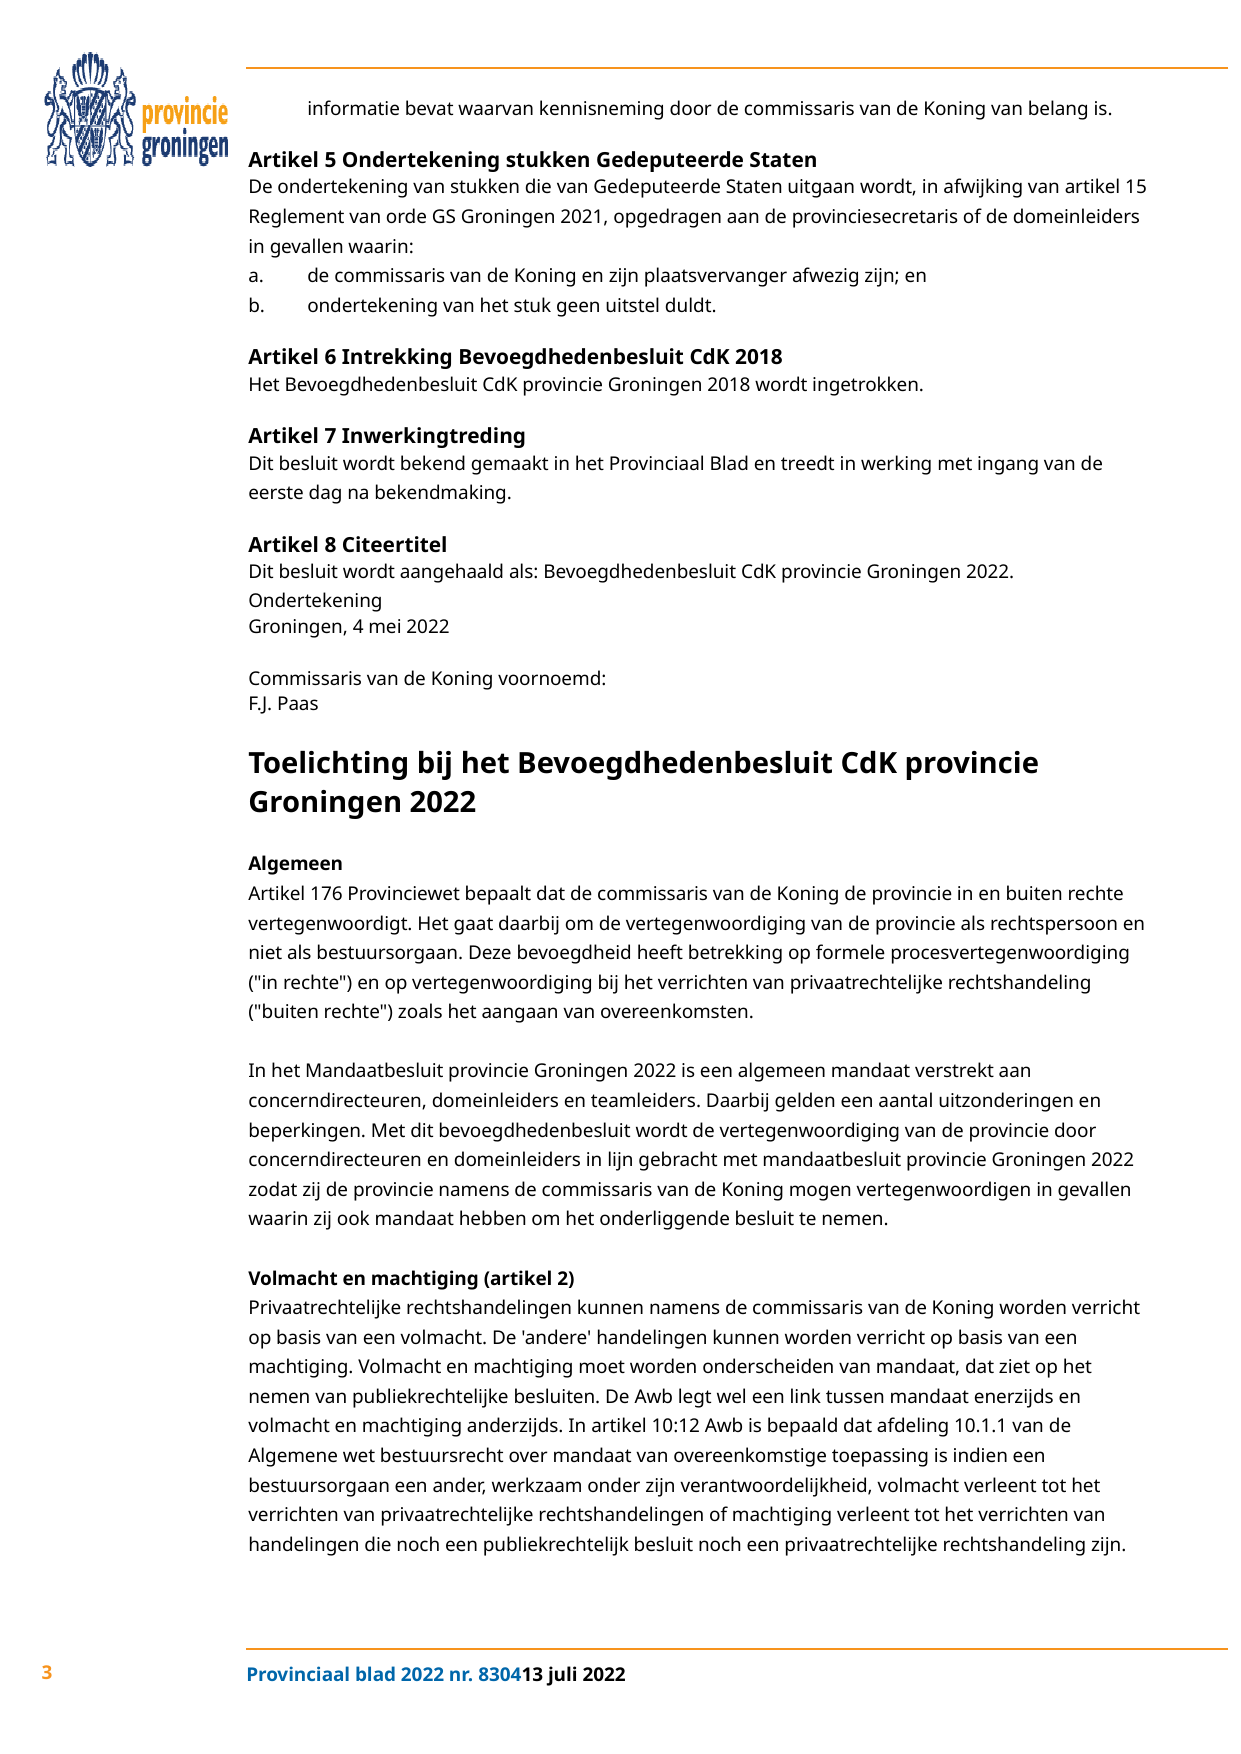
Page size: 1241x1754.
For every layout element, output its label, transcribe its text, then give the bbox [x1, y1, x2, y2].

text Artikel 7 Inwerkingtreding [248, 421, 1152, 450]
text Dit besluit wordt aangehaald als: Bevoegdhedenbesluit CdK provincie Groningen 2022. [248, 558, 1152, 584]
text In het Mandaatbesluit provincie Groningen 2022 is een algemeen mandaat verstrekt aan concerndirecteuren, domeinleiders en teamleiders. Daarbij gelden een aantal uitzonderingen en beperkingen. Met dit bevoegdhedenbesluit wordt de vertegenwoordiging van de provincie door concerndirecteuren en domeinleiders in lijn gebracht met mandaatbesluit provincie Groningen 2022 zodat zij de provincie namens de commissaris van de Koning mogen vertegenwoordigen in gevallen waarin zij ook mandaat hebben om het onderliggende besluit te nemen. [248, 1058, 1152, 1231]
text Artikel 8 Citeertitel [248, 530, 1152, 558]
text Artikel 6 Intrekking Bevoegdhedenbesluit CdK 2018 [248, 342, 1152, 371]
text De ondertekening van stukken die van Gedeputeerde Staten uitgaan wordt, in afwijking van artikel 15 Reglement van orde GS Groningen 2021, opgedragen aan de provinciesecretaris of de domeinleiders in gevallen waarin: [248, 174, 1152, 258]
text Ondertekening [248, 588, 1152, 613]
text Artikel 5 Ondertekening stukken Gedeputeerde Staten [248, 145, 1152, 174]
text Dit besluit wordt bekend gemaakt in het Provinciaal Blad en treedt in werking met ingang van de eerste dag na bekendmaking. [248, 450, 1152, 505]
picture [41, 47, 231, 172]
text Artikel 176 Provinciewet bepaalt dat de commissaris van de Koning de provincie in en buiten rechte vertegenwoordigt. Het gaat daarbij om de vertegenwoordiging van de provincie als rechtspersoon en niet als bestuursorgaan. Deze bevoegdheid heeft betrekking op formele procesvertegenwoordiging ("in rechte") en op vertegenwoordiging bij het verrichten van privaatrechtelijke rechtshandeling ("buiten rechte") zoals het aangaan van overeenkomsten. [248, 880, 1152, 1024]
text Het Bevoegdhedenbesluit CdK provincie Groningen 2018 wordt ingetrokken. [248, 371, 1152, 397]
text Privaatrechtelijke rechtshandelingen kunnen namens de commissaris van de Koning worden verricht op basis van een volmacht. De 'andere' handelingen kunnen worden verricht op basis van een machtiging. Volmacht en machtiging moet worden onderscheiden van mandaat, dat ziet op het nemen van publiekrechtelijke besluiten. De Awb legt wel een link tussen mandaat enerzijds en volmacht en machtiging anderzijds. In artikel 10:12 Awb is bepaald dat afdeling 10.1.1 van de Algemene wet bestuursrecht over mandaat van overeenkomstige toepassing is indien een bestuursorgaan een ander, werkzaam onder zijn verantwoordelijkheid, volmacht verleent tot het verrichten van privaatrechtelijke rechtshandelingen of machtiging verleent tot het verrichten van handelingen die noch een publiekrechtelijk besluit noch een privaatrechtelijke rechtshandeling zijn. [248, 1294, 1152, 1557]
list de commissaris van de Koning en zijn plaatsvervanger afwezig zijn; en [248, 262, 1152, 288]
text Toelichting bij het Bevoegdhedenbesluit CdK provincie Groningen 2022 [248, 742, 1152, 821]
list informatie bevat waarvan kennisneming door de commissaris van de Koning van belang is. [248, 95, 1152, 121]
text F.J. Paas [248, 691, 1152, 716]
text Algemeen [248, 851, 1152, 876]
text Groningen, 4 mei 2022 [248, 613, 1152, 639]
text Commissaris van de Koning voornoemd: [248, 665, 1152, 691]
text Volmacht en machtiging (artikel 2) [248, 1265, 1152, 1291]
list ondertekening van het stuk geen uitstel duldt. [248, 292, 1152, 318]
